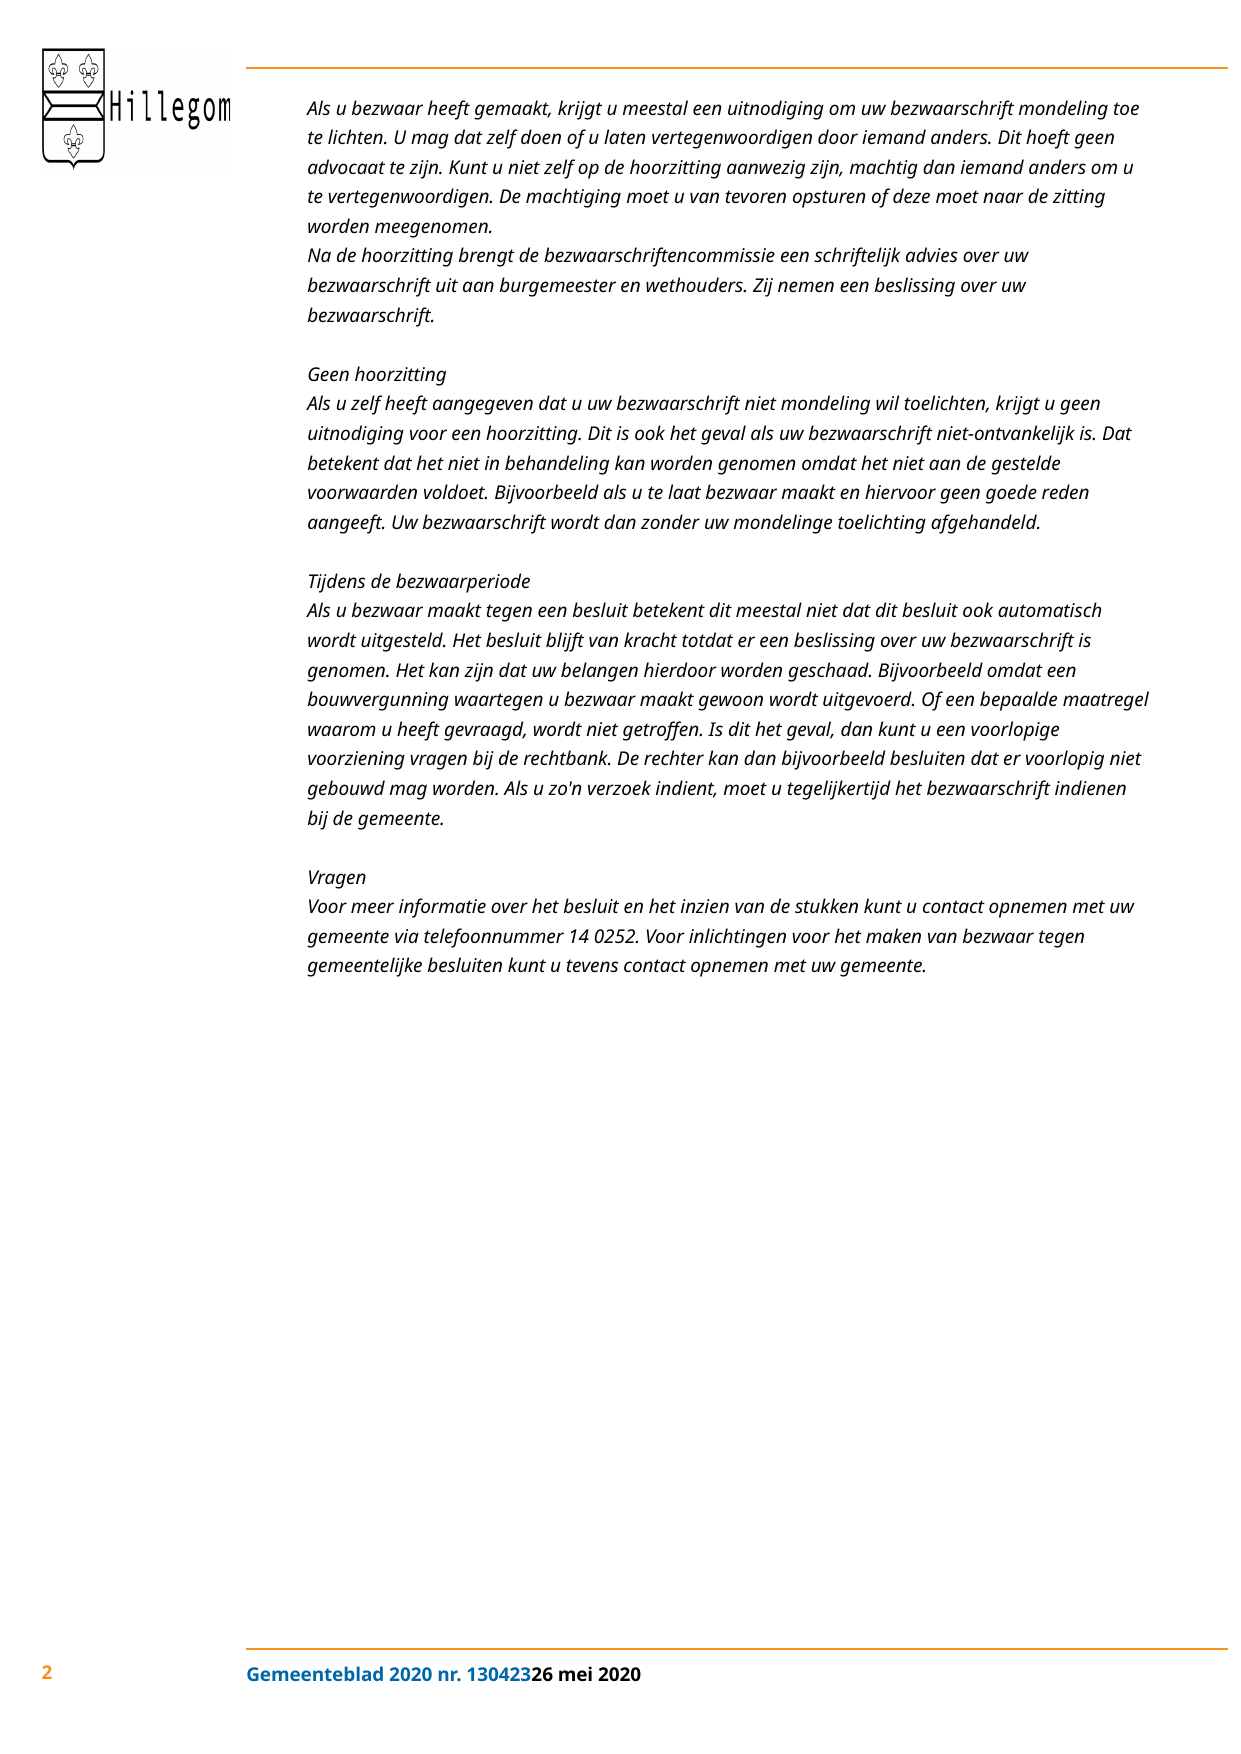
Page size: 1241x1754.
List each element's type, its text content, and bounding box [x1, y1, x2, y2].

list Voor meer informatie over het besluit en het inzien van de stukken kunt u contact opnemen met uw gemeente via telefoonnummer 14 0252. Voor inlichtingen voor het maken van bezwaar tegen gemeentelijke besluiten kunt u tevens contact opnemen met uw gemeente. [248, 893, 1152, 978]
list Tijdens de bezwaarperiode [248, 568, 1152, 594]
list Als u bezwaar heeft gemaakt, krijgt u meestal een uitnodiging om uw bezwaarschrift mondeling toe te lichten. U mag dat zelf doen of u laten vertegenwoordigen door iemand anders. Dit hoeft geen advocaat te zijn. Kunt u niet zelf op de hoorzitting aanwezig zijn, machtig dan iemand anders om u te vertegenwoordigen. De machtiging moet u van tevoren opsturen of deze moet naar de zitting worden meegenomen. [248, 95, 1152, 239]
list Geen hoorzitting [248, 361, 1152, 387]
picture [41, 47, 231, 172]
list Vragen [248, 864, 1152, 890]
list Na de hoorzitting brengt de bezwaarschriftencommissie een schriftelijk advies over uw bezwaarschrift uit aan burgemeester en wethouders. Zij nemen een beslissing over uw bezwaarschrift. [248, 243, 1152, 328]
list Als u bezwaar maakt tegen een besluit betekent dit meestal niet dat dit besluit ook automatisch wordt uitgesteld. Het besluit blijft van kracht totdat er een beslissing over uw bezwaarschrift is genomen. Het kan zijn dat uw belangen hierdoor worden geschaad. Bijvoorbeeld omdat een bouwvergunning waartegen u bezwaar maakt gewoon wordt uitgevoerd. Of een bepaalde maatregel waarom u heeft gevraagd, wordt niet getroffen. Is dit het geval, dan kunt u een voorlopige voorziening vragen bij de rechtbank. De rechter kan dan bijvoorbeeld besluiten dat er voorlopig niet gebouwd mag worden. Als u zo'n verzoek indient, moet u tegelijkertijd het bezwaarschrift indienen bij de gemeente. [248, 598, 1152, 831]
list Als u zelf heeft aangegeven dat u uw bezwaarschrift niet mondeling wil toelichten, krijgt u geen uitnodiging voor een hoorzitting. Dit is ook het geval als uw bezwaarschrift niet-ontvankelijk is. Dat betekent dat het niet in behandeling kan worden genomen omdat het niet aan de gestelde voorwaarden voldoet. Bijvoorbeeld als u te laat bezwaar maakt en hiervoor geen goede reden aangeeft. Uw bezwaarschrift wordt dan zonder uw mondelinge toelichting afgehandeld. [248, 391, 1152, 535]
